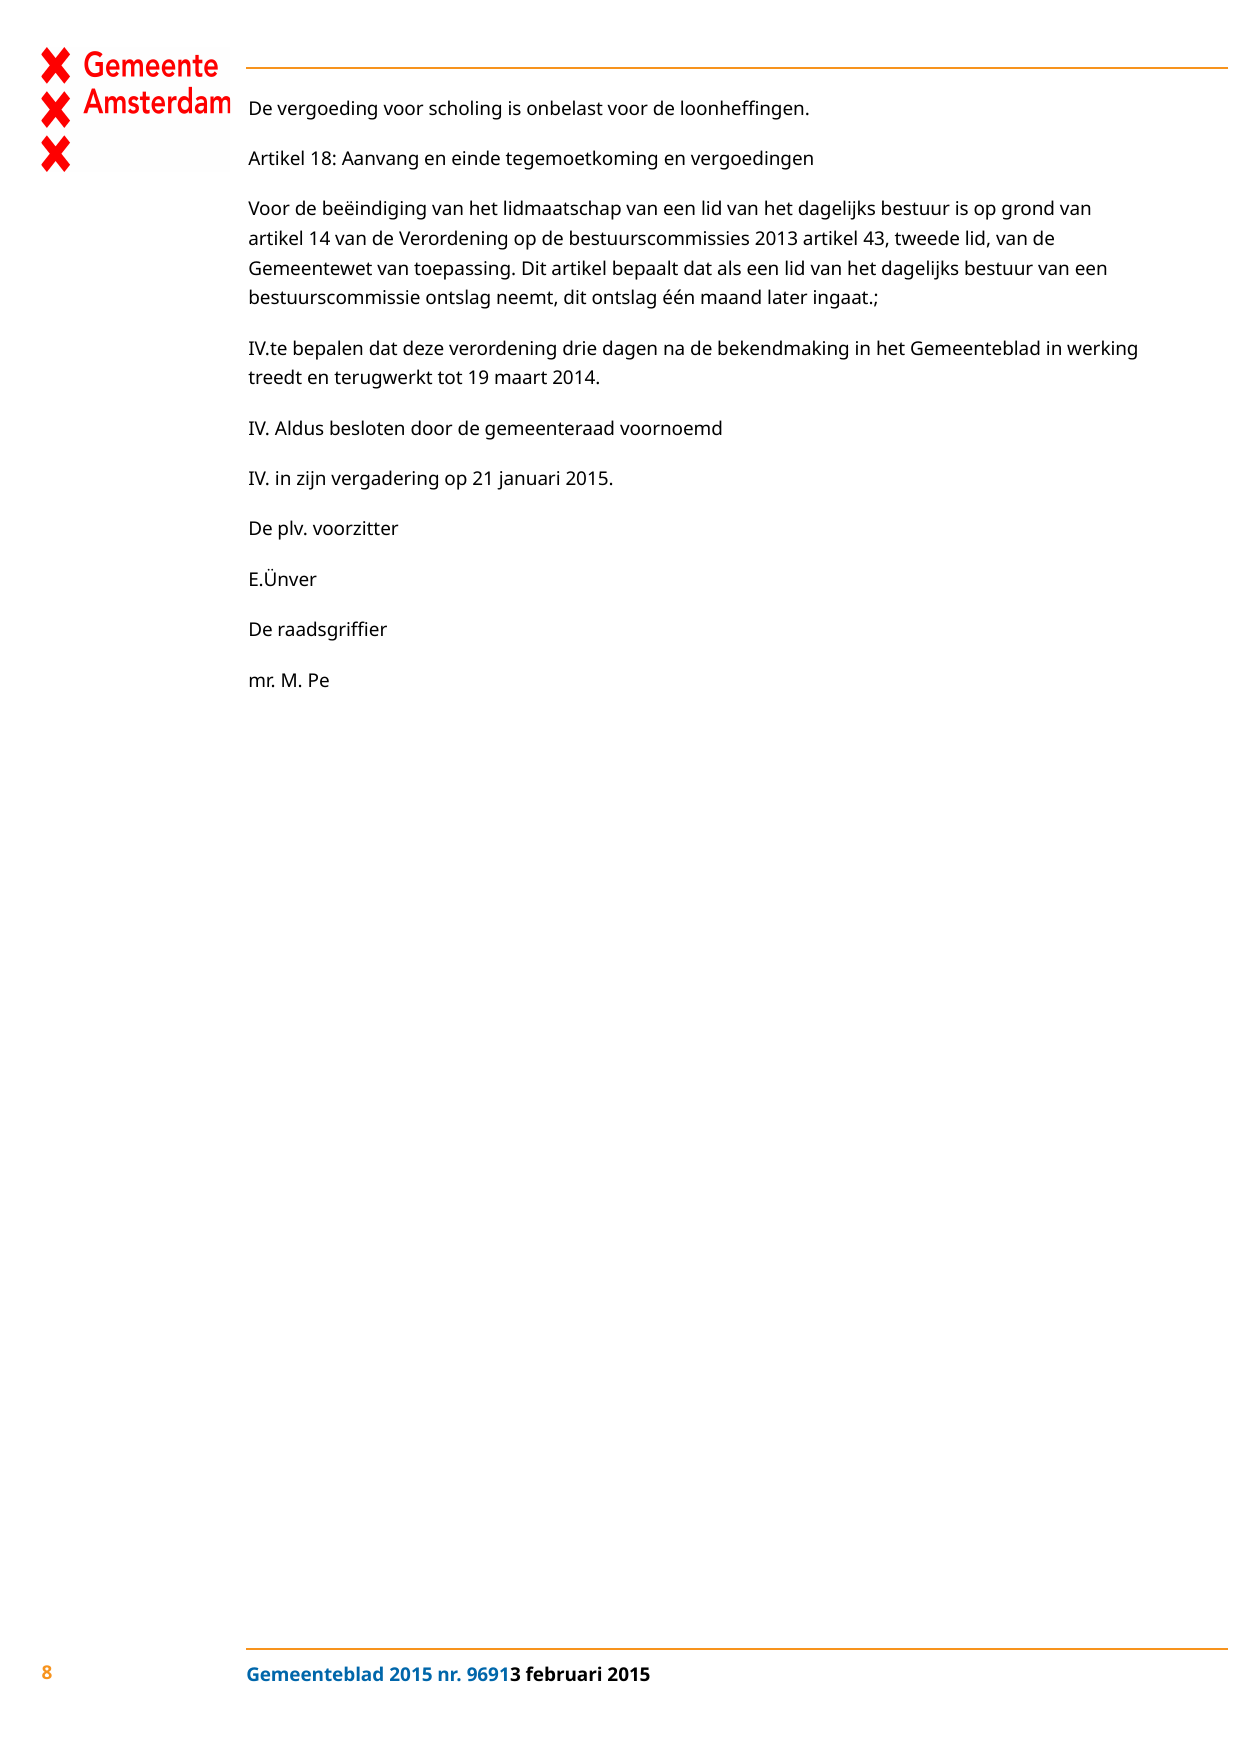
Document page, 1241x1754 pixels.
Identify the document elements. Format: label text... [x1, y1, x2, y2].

picture [41, 47, 231, 172]
text IV. in zijn vergadering op 21 januari 2015. [248, 465, 1152, 491]
text De plv. voorzitter [248, 516, 1152, 541]
text De raadsgriffier [248, 616, 1152, 642]
text IV. Aldus besloten door de gemeenteraad voornoemd [248, 415, 1152, 441]
text mr. M. Pe [248, 667, 1152, 693]
text De vergoeding voor scholing is onbelast voor de loonheffingen. [248, 95, 1152, 121]
text Artikel 18: Aanvang en einde tegemoetkoming en vergoedingen [248, 145, 1152, 171]
text E.Ünver [248, 566, 1152, 592]
text Voor de beëindiging van het lidmaatschap van een lid van het dagelijks bestuur is op grond van artikel 14 van de Verordening op de bestuurscommissies 2013 artikel 43, tweede lid, van de Gemeentewet van toepassing. Dit artikel bepaalt dat als een lid van het dagelijks bestuur van een bestuurscommissie ontslag neemt, dit ontslag één maand later ingaat.; [248, 196, 1152, 310]
text IV.te bepalen dat deze verordening drie dagen na de bekendmaking in het Gemeenteblad in werking treedt en terugwerkt tot 19 maart 2014. [248, 335, 1152, 390]
